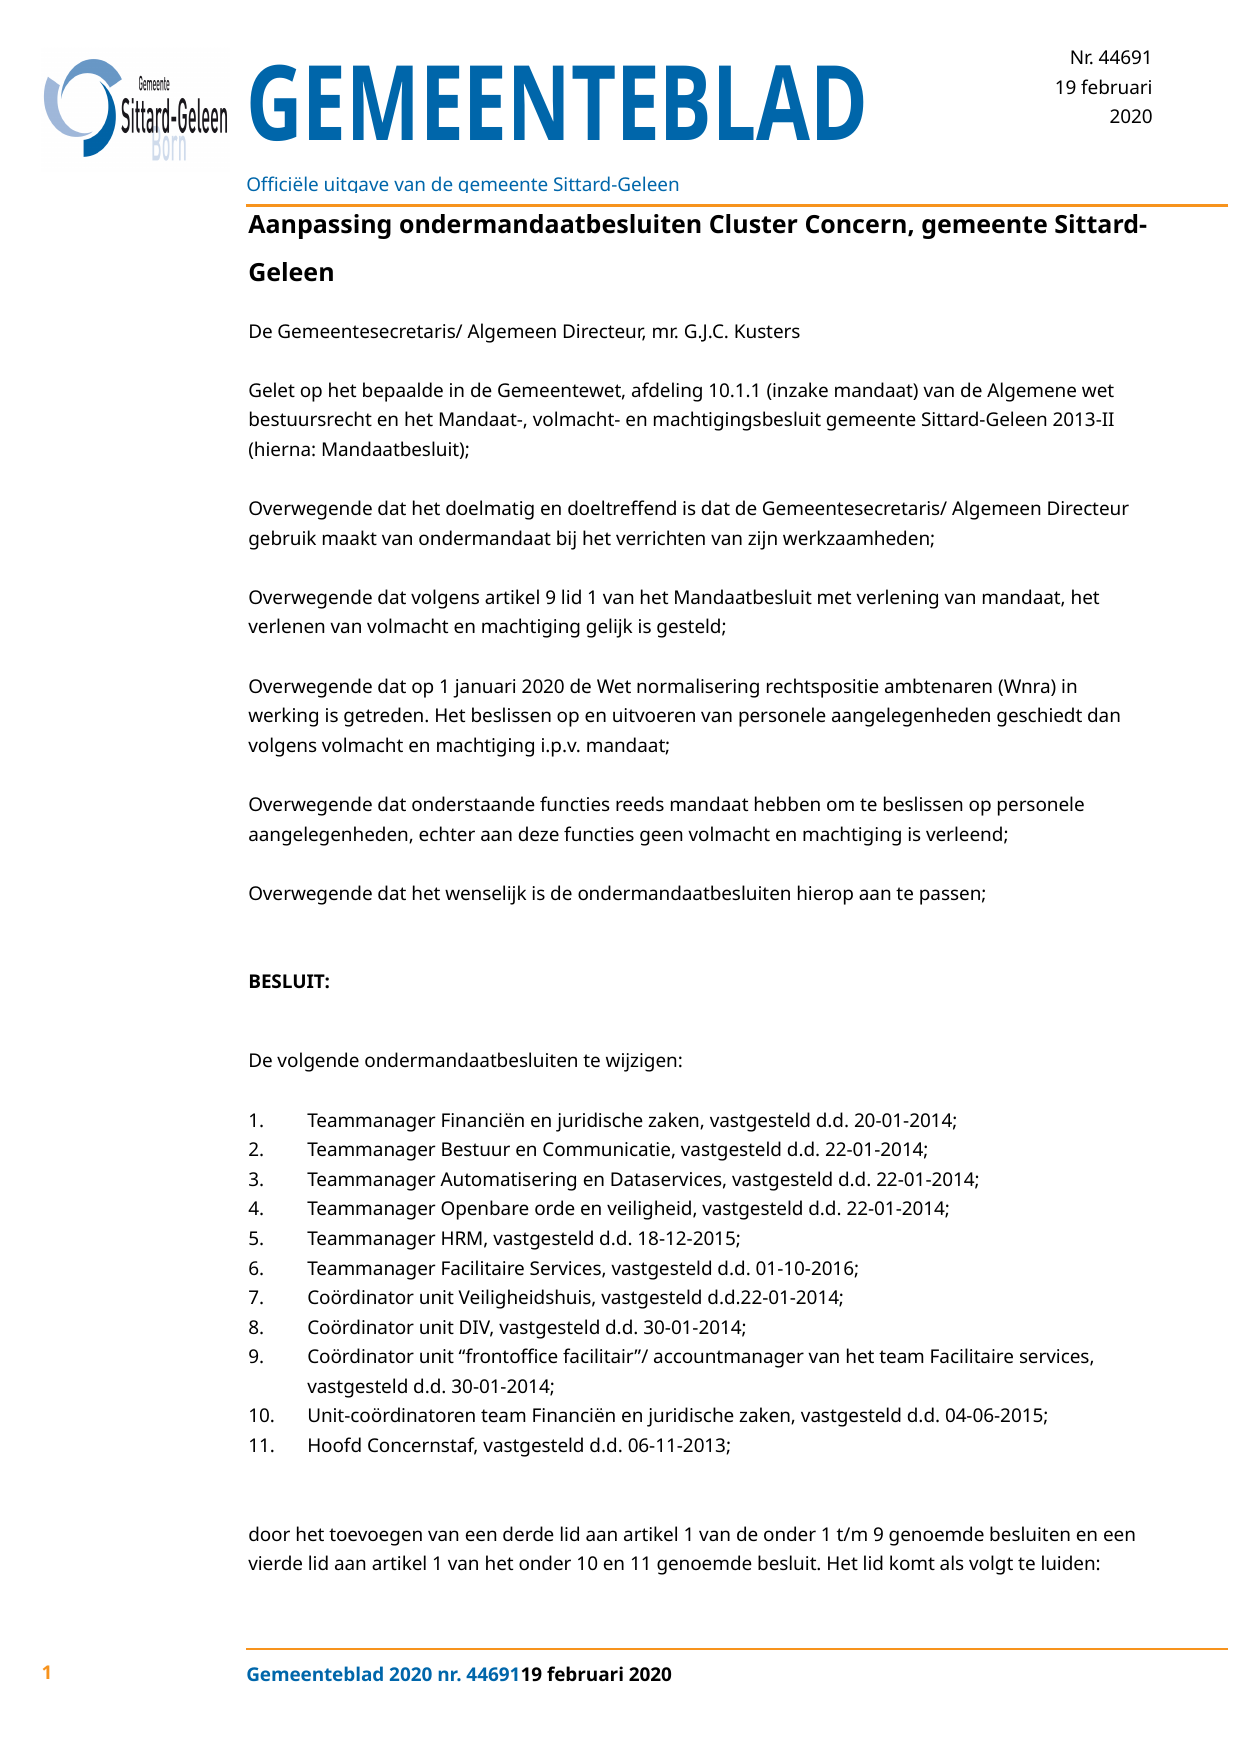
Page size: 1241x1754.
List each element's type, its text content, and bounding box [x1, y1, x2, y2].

text Overwegende dat volgens artikel 9 lid 1 van het Mandaatbesluit met verlening van mandaat, het verlenen van volmacht en machtiging gelijk is gesteld; [248, 584, 1152, 639]
text Aanpassing ondermandaatbesluiten Cluster Concern, gemeente Sittard-Geleen [248, 207, 1152, 288]
list Hoofd Concernstaf, vastgesteld d.d. 06-11-2013; [248, 1432, 1152, 1458]
picture [41, 47, 231, 172]
list Teammanager Financiën en juridische zaken, vastgesteld d.d. 20-01-2014; [248, 1107, 1152, 1132]
list Coördinator unit Veiligheidshuis, vastgesteld d.d.22-01-2014; [248, 1284, 1152, 1310]
text De Gemeentesecretaris/ Algemeen Directeur, mr. G.J.C. Kusters [248, 318, 1152, 344]
list Teammanager Openbare orde en veiligheid, vastgesteld d.d. 22-01-2014; [248, 1196, 1152, 1221]
text Gelet op het bepaalde in de Gemeentewet, afdeling 10.1.1 (inzake mandaat) van de Algemene wet bestuursrecht en het Mandaat-, volmacht- en machtigingsbesluit gemeente Sittard-Geleen 2013-II [248, 377, 1152, 432]
text Overwegende dat het doelmatig en doeltreffend is dat de Gemeentesecretaris/ Algemeen Directeur gebruik maakt van ondermandaat bij het verrichten van zijn werkzaamheden; [248, 495, 1152, 551]
list Teammanager Facilitaire Services, vastgesteld d.d. 01-10-2016; [248, 1255, 1152, 1280]
text Overwegende dat het wenselijk is de ondermandaatbesluiten hierop aan te passen; [248, 880, 1152, 906]
list Teammanager Bestuur en Communicatie, vastgesteld d.d. 22-01-2014; [248, 1136, 1152, 1162]
list Teammanager HRM, vastgesteld d.d. 18-12-2015; [248, 1225, 1152, 1251]
text BESLUIT: [248, 969, 1152, 994]
text Overwegende dat onderstaande functies reeds mandaat hebben om te beslissen op personele aangelegenheden, echter aan deze functies geen volmacht en machtiging is verleend; [248, 791, 1152, 847]
text Overwegende dat op 1 januari 2020 de Wet normalisering rechtspositie ambtenaren (Wnra) in werking is getreden. Het beslissen op en uitvoeren van personele aangelegenheden geschiedt dan volgens volmacht en machtiging i.p.v. mandaat; [248, 673, 1152, 758]
list Unit-coördinatoren team Financiën en juridische zaken, vastgesteld d.d. 04-06-2015; [248, 1403, 1152, 1428]
list Coördinator unit “frontoffice facilitair”/ accountmanager van het team Facilitaire services, vastgesteld d.d. 30-01-2014; [248, 1343, 1152, 1399]
text De volgende ondermandaatbesluiten te wijzigen: [248, 1048, 1152, 1073]
text door het toevoegen van een derde lid aan artikel 1 van de onder 1 t/m 9 genoemde besluiten en een vierde lid aan artikel 1 van het onder 10 en 11 genoemde besluit. Het lid komt als volgt te luiden: [248, 1521, 1152, 1576]
list Teammanager Automatisering en Dataservices, vastgesteld d.d. 22-01-2014; [248, 1166, 1152, 1192]
list Coördinator unit DIV, vastgesteld d.d. 30-01-2014; [248, 1314, 1152, 1339]
text (hierna: Mandaatbesluit); [248, 436, 1152, 462]
